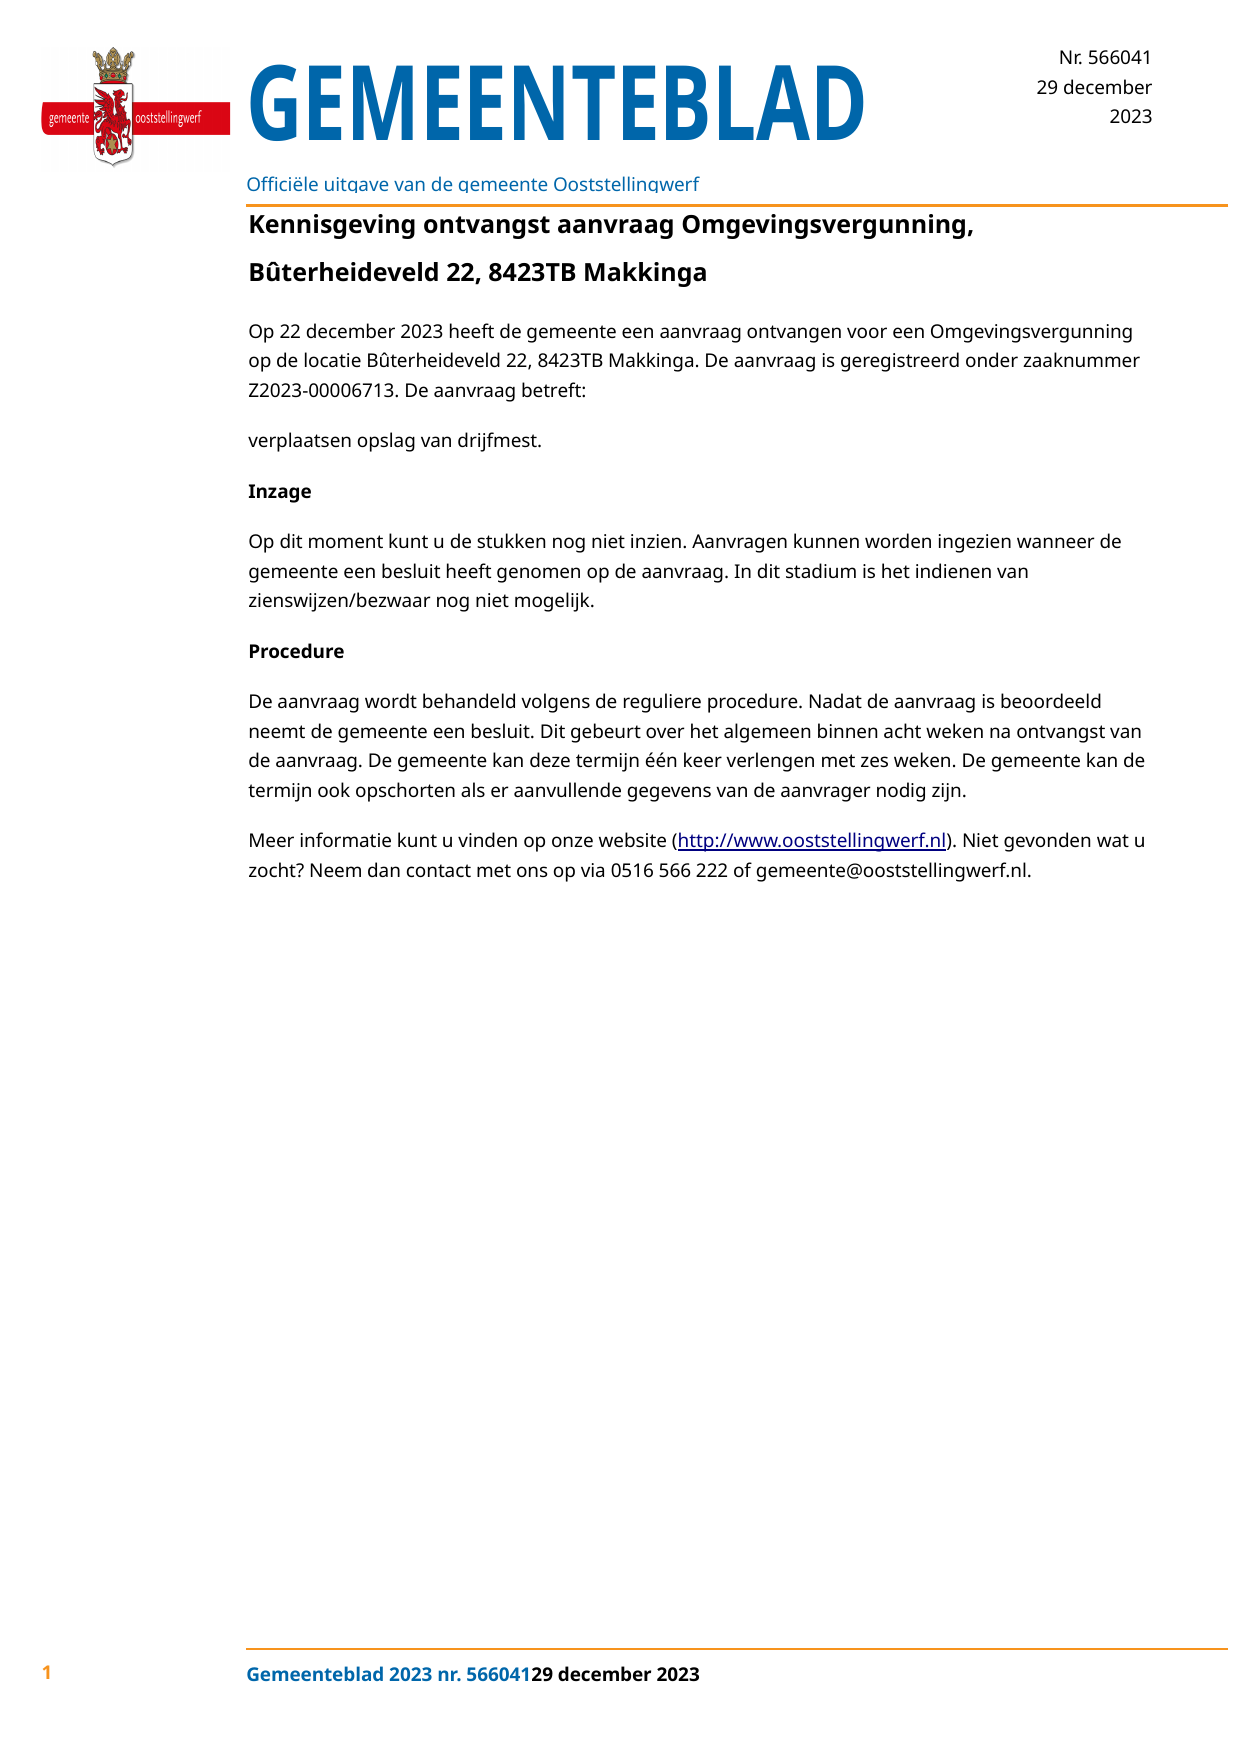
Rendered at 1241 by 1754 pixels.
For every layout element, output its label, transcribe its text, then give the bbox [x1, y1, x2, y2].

picture [41, 47, 231, 172]
text Meer informatie kunt u vinden op onze website (http://www.ooststellingwerf.nl). Niet gevonden wat u zocht? Neem dan contact met ons op via 0516 566 222 of gemeente@ooststellingwerf.nl. [248, 827, 1152, 883]
text Op dit moment kunt u de stukken nog niet inzien. Aanvragen kunnen worden ingezien wanneer de gemeente een besluit heeft genomen op de aanvraag. In dit stadium is het indienen van zienswijzen/bezwaar nog niet mogelijk. [248, 528, 1152, 613]
text verplaatsen opslag van drijfmest. [248, 427, 1152, 453]
text Inzage [248, 478, 1152, 504]
text Op 22 december 2023 heeft de gemeente een aanvraag ontvangen voor een Omgevingsvergunning op de locatie Bûterheideveld 22, 8423TB Makkinga. De aanvraag is geregistreerd onder zaaknummer Z2023-00006713. De aanvraag betreft: [248, 318, 1152, 403]
text De aanvraag wordt behandeld volgens de reguliere procedure. Nadat de aanvraag is beoordeeld neemt de gemeente een besluit. Dit gebeurt over het algemeen binnen acht weken na ontvangst van de aanvraag. De gemeente kan deze termijn één keer verlengen met zes weken. De gemeente kan de termijn ook opschorten als er aanvullende gegevens van de aanvrager nodig zijn. [248, 688, 1152, 803]
text Procedure [248, 638, 1152, 664]
text Kennisgeving ontvangst aanvraag Omgevingsvergunning, Bûterheideveld 22, 8423TB Makkinga [248, 207, 1152, 288]
